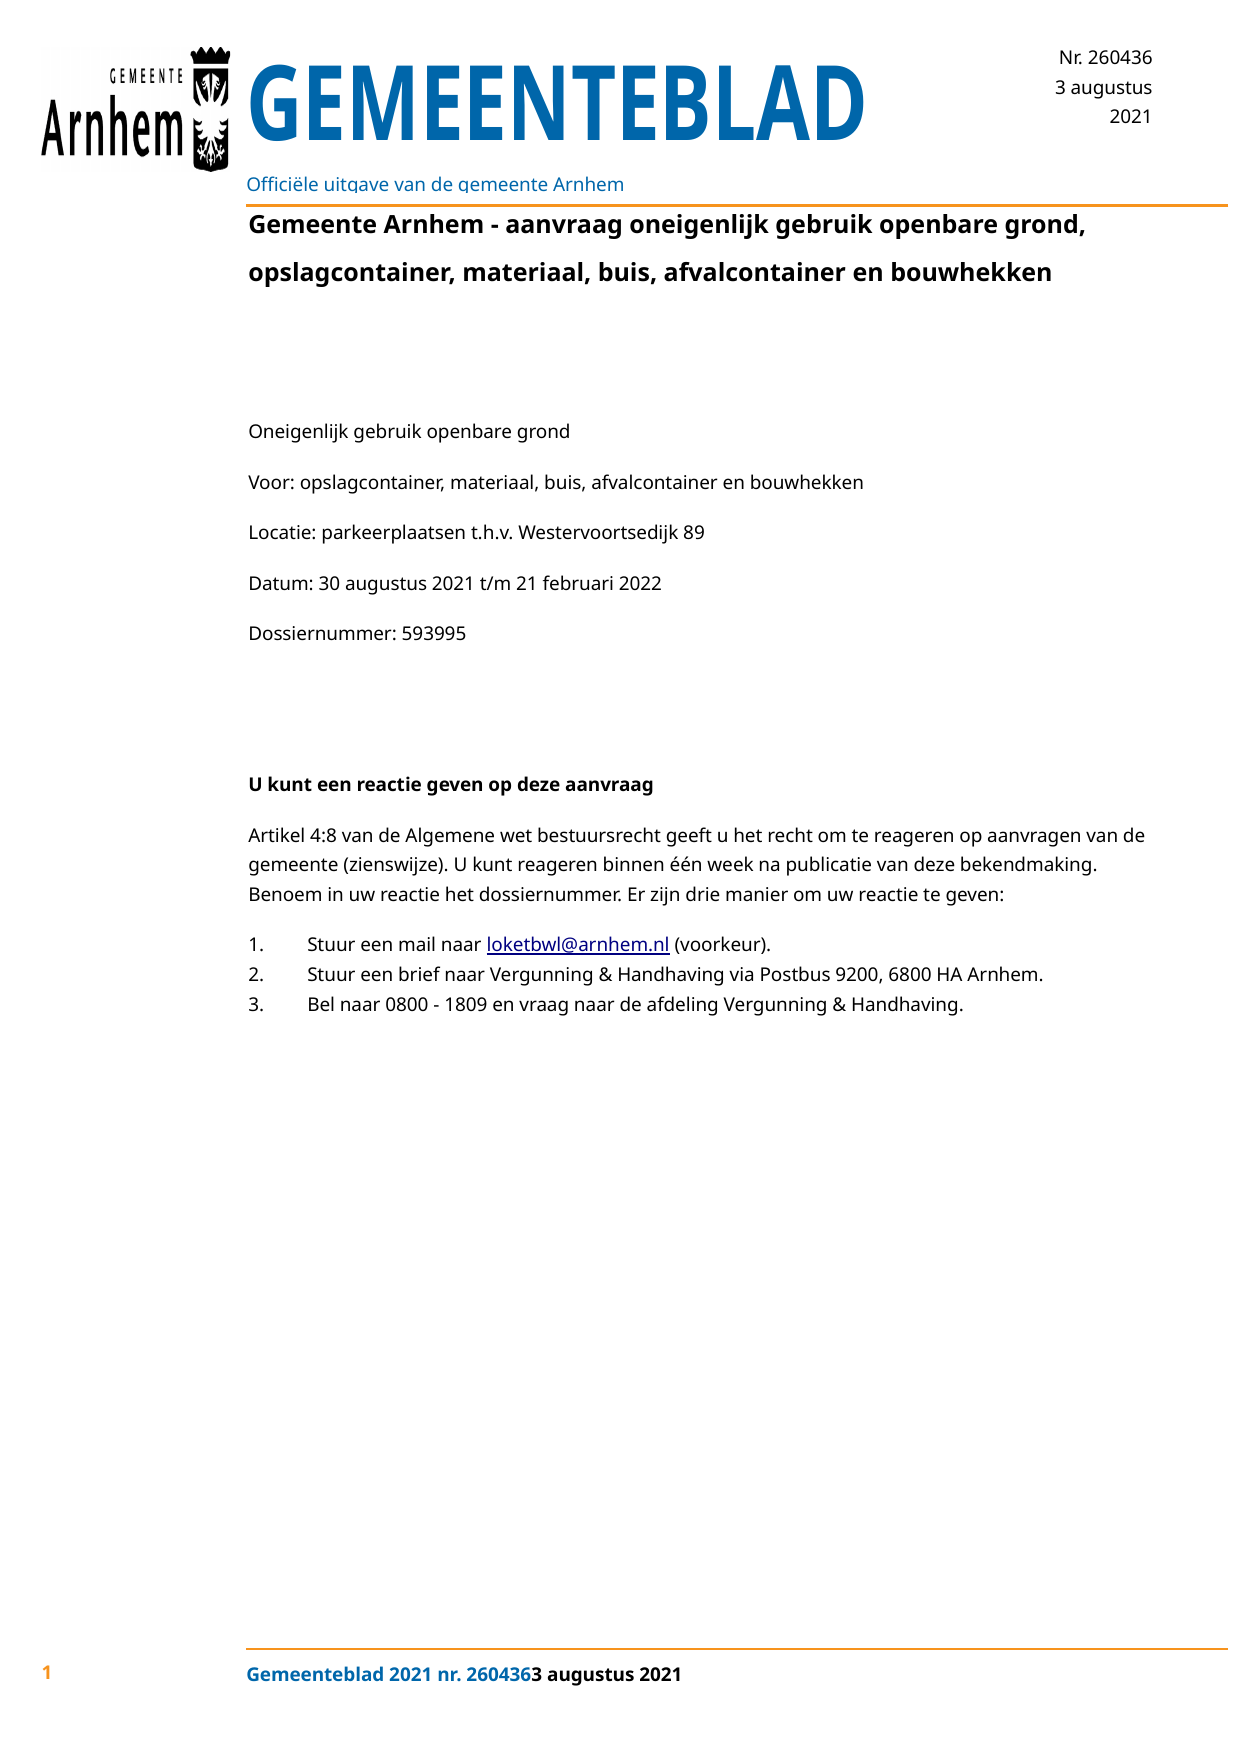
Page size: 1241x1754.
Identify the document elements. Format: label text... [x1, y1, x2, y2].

text Dossiernummer: 593995 [248, 620, 1152, 646]
list Bel naar 0800 - 1809 en vraag naar de afdeling Vergunning & Handhaving. [248, 991, 1152, 1017]
list Stuur een brief naar Vergunning & Handhaving via Postbus 9200, 6800 HA Arnhem. [248, 961, 1152, 987]
list Stuur een mail naar loketbwl@arnhem.nl (voorkeur). [248, 932, 1152, 957]
text Locatie: parkeerplaatsen t.h.v. Westervoortsedijk 89 [248, 519, 1152, 545]
text Artikel 4:8 van de Algemene wet bestuursrecht geeft u het recht om te reageren op aanvragen van de gemeente (zienswijze). U kunt reageren binnen één week na publicatie van deze bekendmaking. Benoem in uw reactie het dossiernummer. Er zijn drie manier om uw reactie te geven: [248, 822, 1152, 907]
text Voor: opslagcontainer, materiaal, buis, afvalcontainer en bouwhekken [248, 469, 1152, 495]
text Gemeente Arnhem - aanvraag oneigenlijk gebruik openbare grond, opslagcontainer, materiaal, buis, afvalcontainer en bouwhekken [248, 207, 1152, 288]
text Datum: 30 augustus 2021 t/m 21 februari 2022 [248, 570, 1152, 596]
picture [41, 47, 231, 172]
text Oneigenlijk gebruik openbare grond [248, 419, 1152, 444]
text U kunt een reactie geven op deze aanvraag [248, 772, 1152, 797]
